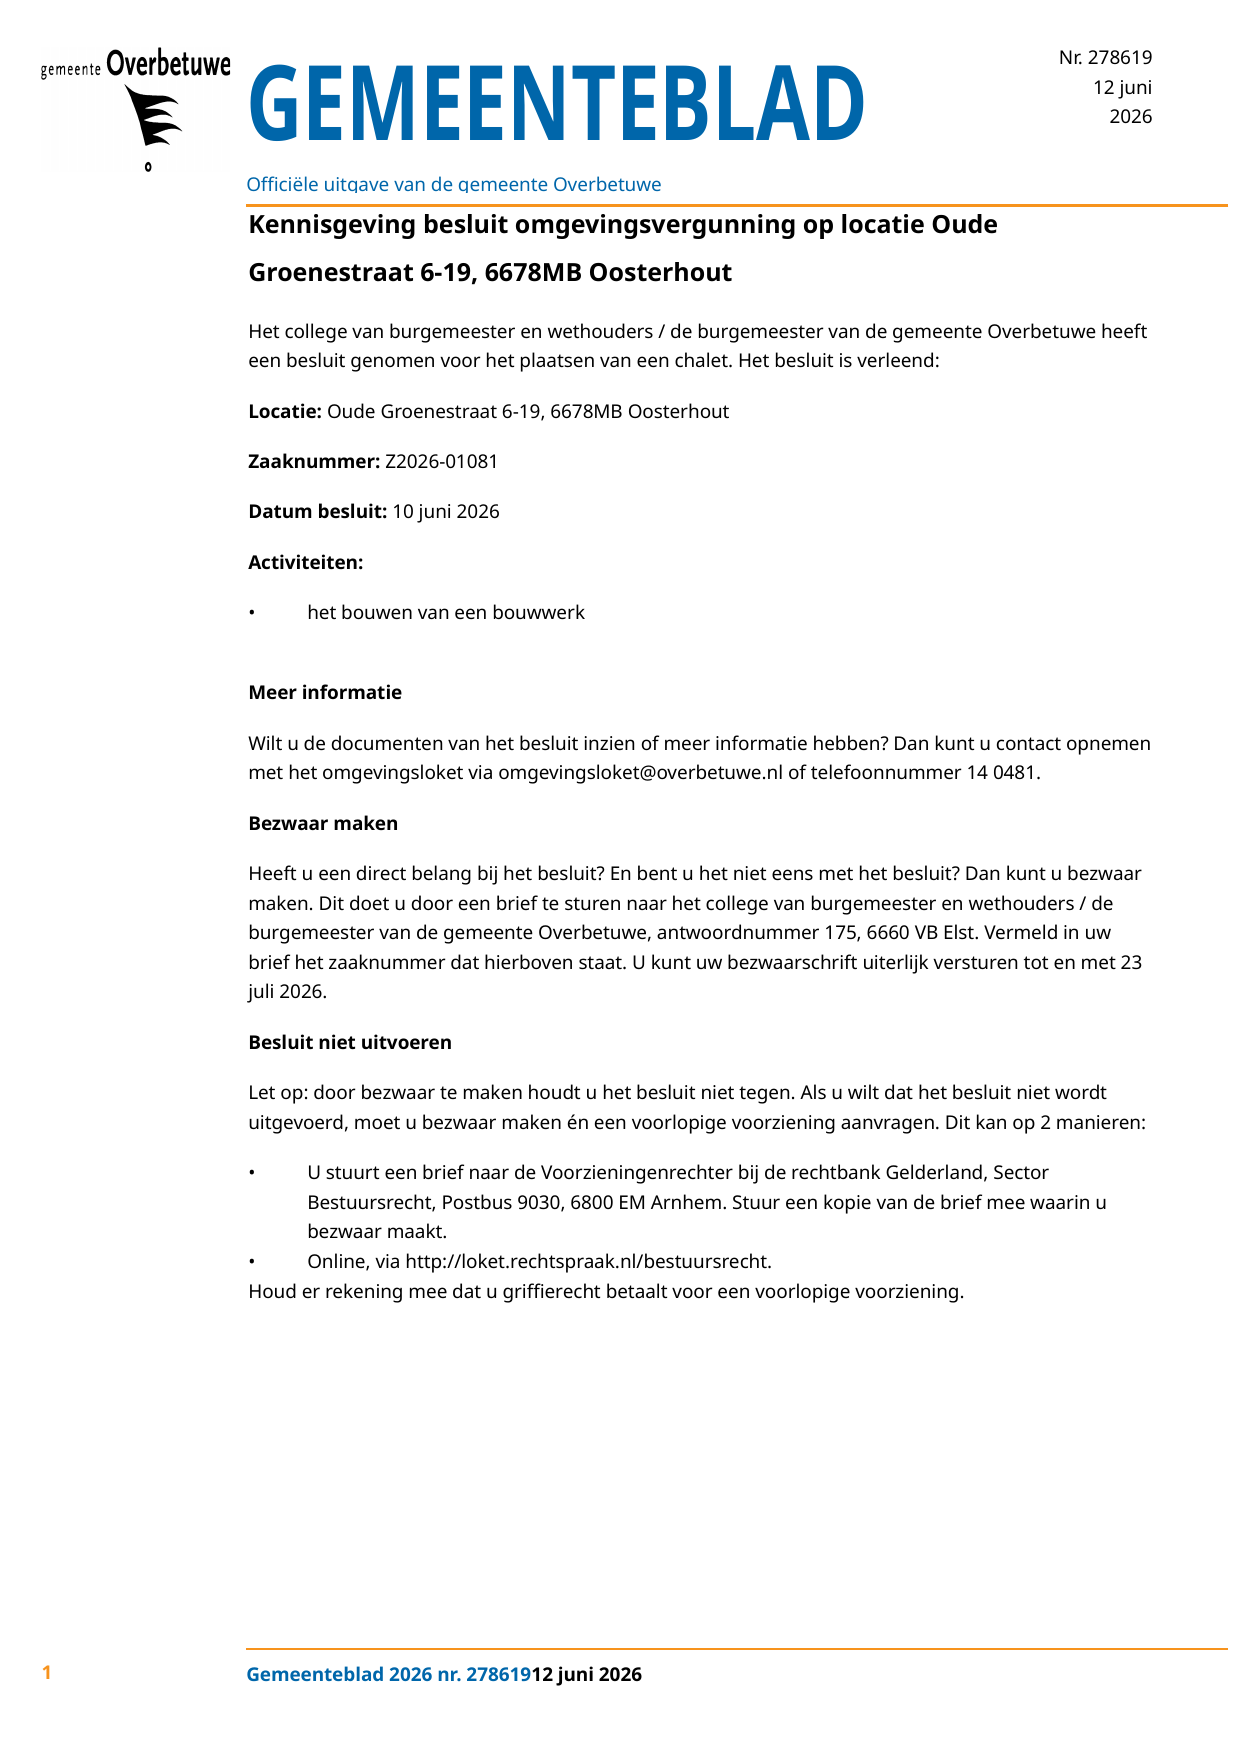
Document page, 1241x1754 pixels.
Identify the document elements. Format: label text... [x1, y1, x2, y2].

text Meer informatie [248, 679, 1152, 705]
text Bezwaar maken [248, 810, 1152, 836]
text Locatie: Oude Groenestraat 6-19, 6678MB Oosterhout [248, 398, 1152, 424]
text Besluit niet uitvoeren [248, 1029, 1152, 1055]
picture [41, 47, 231, 172]
text Houd er rekening mee dat u griffierecht betaalt voor een voorlopige voorziening. [248, 1278, 1152, 1304]
text Datum besluit: 10 juni 2026 [248, 499, 1152, 524]
text Zaaknummer: Z2026-01081 [248, 448, 1152, 474]
list Online, via http://loket.rechtspraak.nl/bestuursrecht. [248, 1248, 1152, 1274]
text Activiteiten: [248, 549, 1152, 575]
text Heeft u een direct belang bij het besluit? En bent u het niet eens met het besluit? Dan kunt u bezwaar maken. Dit doet u door een brief te sturen naar het college van burgemeester en wethouders / de burgemeester van de gemeente Overbetuwe, antwoordnummer 175, 6660 VB Elst. Vermeld in uw brief het zaaknummer dat hierboven staat. U kunt uw bezwaarschrift uiterlijk versturen tot en met 23 juli 2026. [248, 860, 1152, 1004]
list het bouwen van een bouwwerk [248, 599, 1152, 625]
list U stuurt een brief naar de Voorzieningenrechter bij de rechtbank Gelderland, Sector Bestuursrecht, Postbus 9030, 6800 EM Arnhem. Stuur een kopie van de brief mee waarin u bezwaar maakt. [248, 1159, 1152, 1244]
text Wilt u de documenten van het besluit inzien of meer informatie hebben? Dan kunt u contact opnemen met het omgevingsloket via omgevingsloket@overbetuwe.nl of telefoonnummer 14 0481. [248, 730, 1152, 785]
text Kennisgeving besluit omgevingsvergunning op locatie Oude Groenestraat 6-19, 6678MB Oosterhout [248, 207, 1152, 288]
text Let op: door bezwaar te maken houdt u het besluit niet tegen. Als u wilt dat het besluit niet wordt uitgevoerd, moet u bezwaar maken én een voorlopige voorziening aanvragen. Dit kan op 2 manieren: [248, 1079, 1152, 1135]
text Het college van burgemeester en wethouders / de burgemeester van de gemeente Overbetuwe heeft een besluit genomen voor het plaatsen van een chalet. Het besluit is verleend: [248, 318, 1152, 373]
